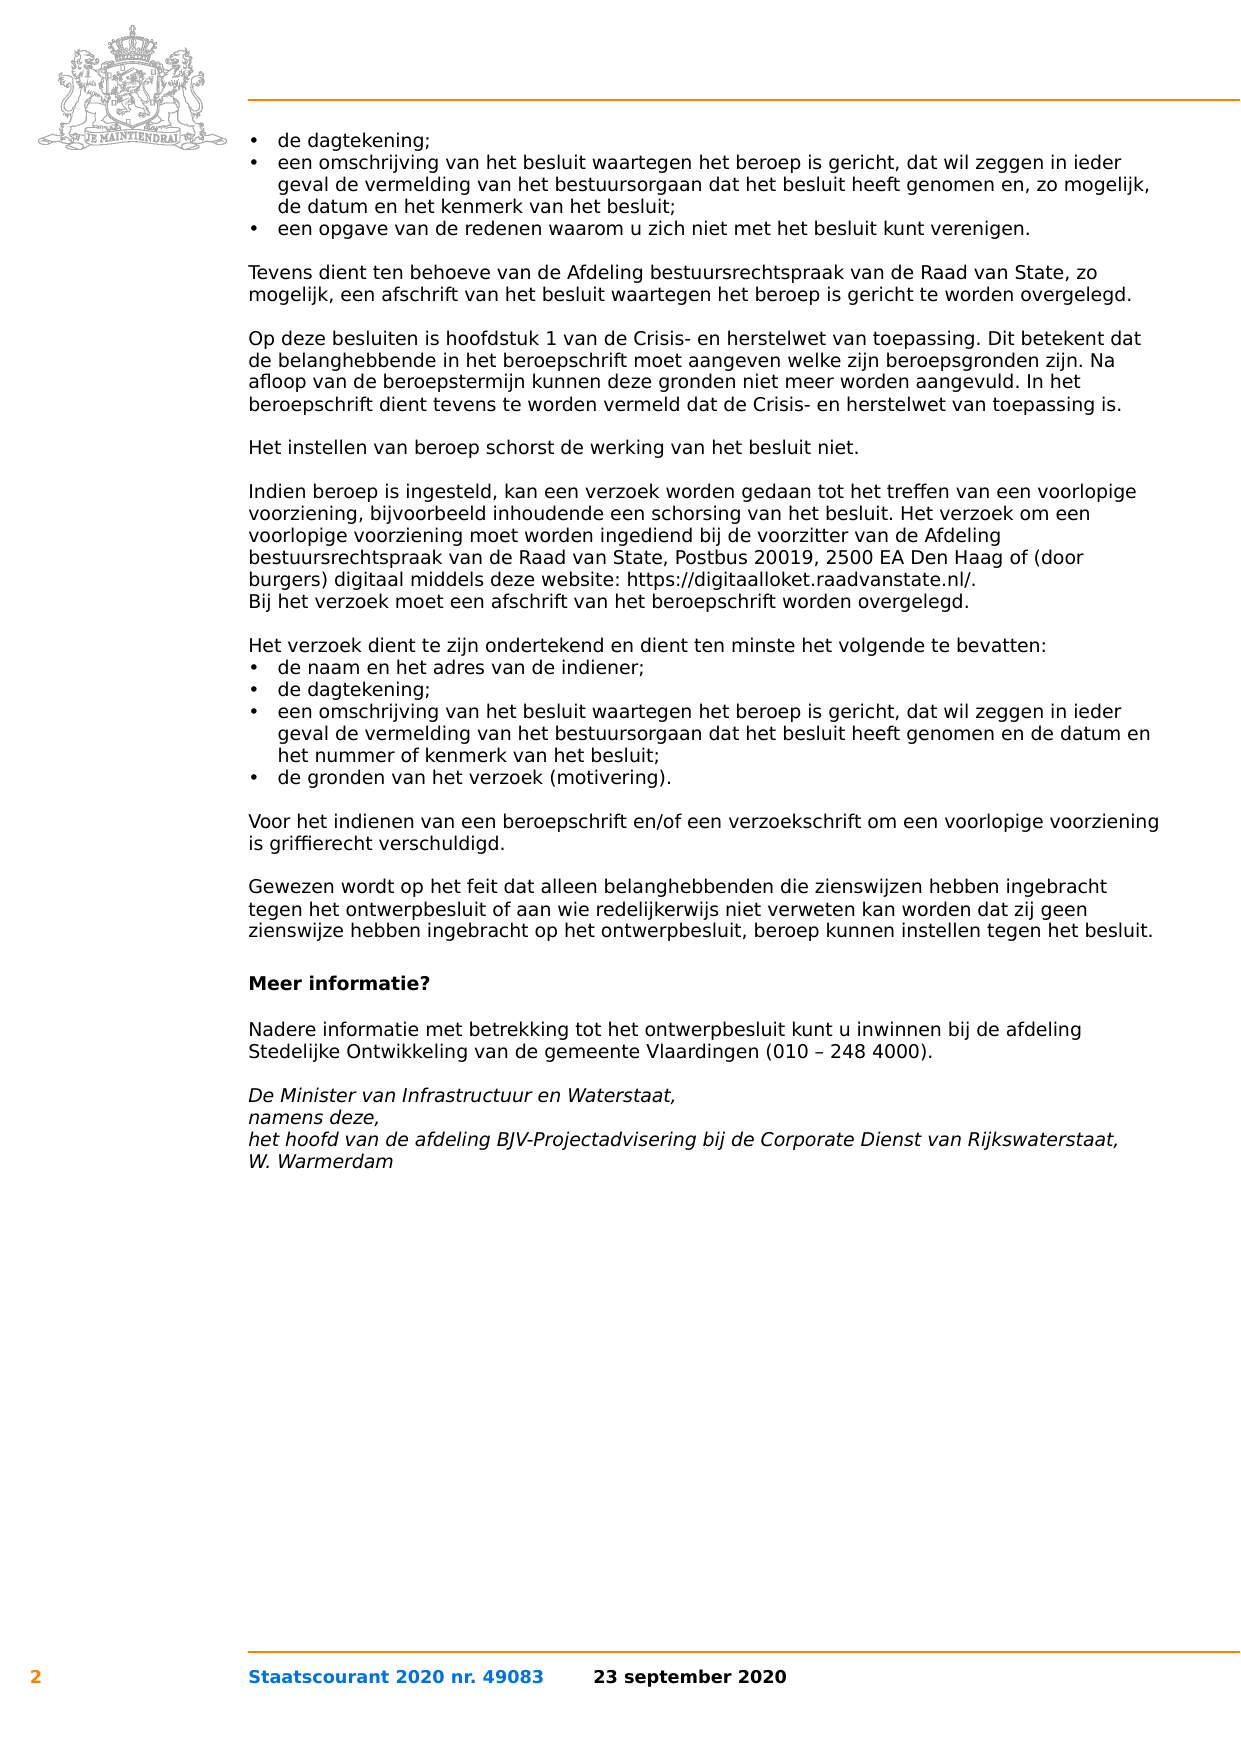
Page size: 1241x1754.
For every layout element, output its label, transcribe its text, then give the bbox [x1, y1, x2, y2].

subtitle Meer informatie? [248, 972, 1163, 994]
text Tevens dient ten behoeve van de Afdeling bestuursrechtspraak van de Raad van State, zo mogelijk, een afschrift van het besluit waartegen het beroep is gericht te worden overgelegd. [248, 262, 1163, 306]
text • de dagtekening; [248, 679, 1163, 701]
text • een opgave van de redenen waarom u zich niet met het besluit kunt verenigen. [248, 218, 1163, 240]
text • de naam en het adres van de indiener; [248, 657, 1163, 679]
text Indien beroep is ingesteld, kan een verzoek worden gedaan tot het treffen van een voorlopige voorziening, bijvoorbeeld inhoudende een schorsing van het besluit. Het verzoek om een voorlopige voorziening moet worden ingediend bij de voorzitter van de Afdeling bestuursrechtspraak van de Raad van State, Postbus 20019, 2500 EA Den Haag of (door burgers) digitaal middels deze website: https://digitaalloket.raadvanstate.nl/. [248, 481, 1163, 591]
text Het instellen van beroep schorst de werking van het besluit niet. [248, 437, 1163, 459]
text • de dagtekening; [248, 130, 1163, 152]
text Het verzoek dient te zijn ondertekend en dient ten minste het volgende te bevatten: [248, 635, 1163, 657]
text • een omschrijving van het besluit waartegen het beroep is gericht, dat wil zeggen in ieder geval de vermelding van het bestuursorgaan dat het besluit heeft genomen en, zo mogelijk, de datum en het kenmerk van het besluit; [248, 152, 1163, 218]
text De Minister van Infrastructuur en Waterstaat, namens deze, het hoofd van de afdeling BJV-Projectadvisering bij de Corporate Dienst van Rijkswaterstaat, W. Warmerdam [248, 1085, 1163, 1173]
text Bij het verzoek moet een afschrift van het beroepschrift worden overgelegd. [248, 591, 1163, 613]
text Nadere informatie met betrekking tot het ontwerpbesluit kunt u inwinnen bij de afdeling Stedelijke Ontwikkeling van de gemeente Vlaardingen (010 – 248 4000). [248, 1019, 1163, 1063]
text Op deze besluiten is hoofdstuk 1 van de Crisis- en herstelwet van toepassing. Dit betekent dat de belanghebbende in het beroepschrift moet aangeven welke zijn beroepsgronden zijn. Na afloop van de beroepstermijn kunnen deze gronden niet meer worden aangevuld. In het beroepschrift dient tevens te worden vermeld dat de Crisis- en herstelwet van toepassing is. [248, 327, 1163, 415]
picture [38, 25, 227, 150]
text Gewezen wordt op het feit dat alleen belanghebbenden die zienswijzen hebben ingebracht tegen het ontwerpbesluit of aan wie redelijkerwijs niet verweten kan worden dat zij geen zienswijze hebben ingebracht op het ontwerpbesluit, beroep kunnen instellen tegen het besluit. [248, 876, 1163, 942]
text • een omschrijving van het besluit waartegen het beroep is gericht, dat wil zeggen in ieder geval de vermelding van het bestuursorgaan dat het besluit heeft genomen en de datum en het nummer of kenmerk van het besluit; [248, 701, 1163, 767]
text Voor het indienen van een beroepschrift en/of een verzoekschrift om een voorlopige voorziening is griffierecht verschuldigd. [248, 811, 1163, 854]
text • de gronden van het verzoek (motivering). [248, 767, 1163, 789]
